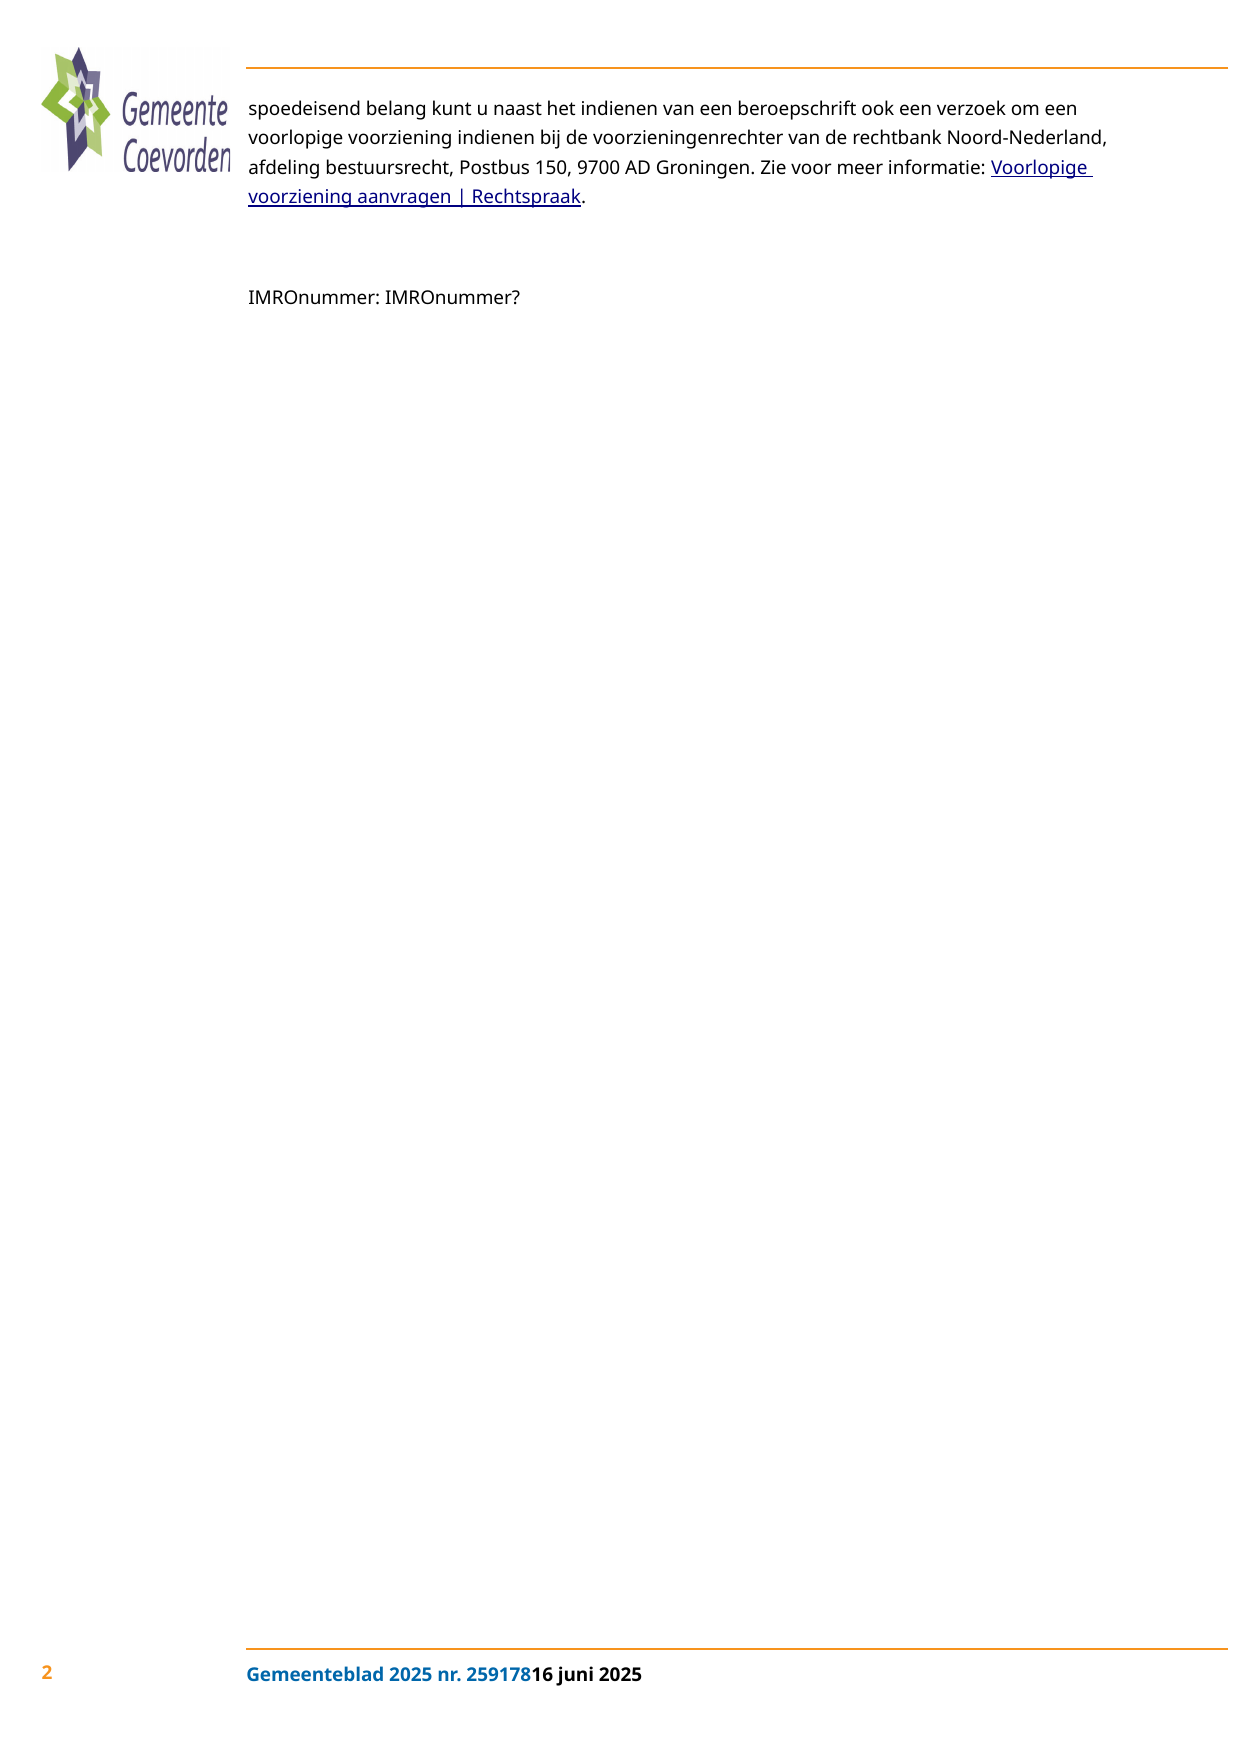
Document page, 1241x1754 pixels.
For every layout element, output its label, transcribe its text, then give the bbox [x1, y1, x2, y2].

text IMROnummer: IMROnummer? [248, 284, 1152, 310]
picture [41, 47, 231, 172]
text spoedeisend belang kunt u naast het indienen van een beroepschrift ook een verzoek om een voorlopige voorziening indienen bij de voorzieningenrechter van de rechtbank Noord-Nederland, afdeling bestuursrecht, Postbus 150, 9700 AD Groningen. Zie voor meer informatie: Voorlopige voorziening aanvragen | Rechtspraak. [248, 95, 1152, 209]
